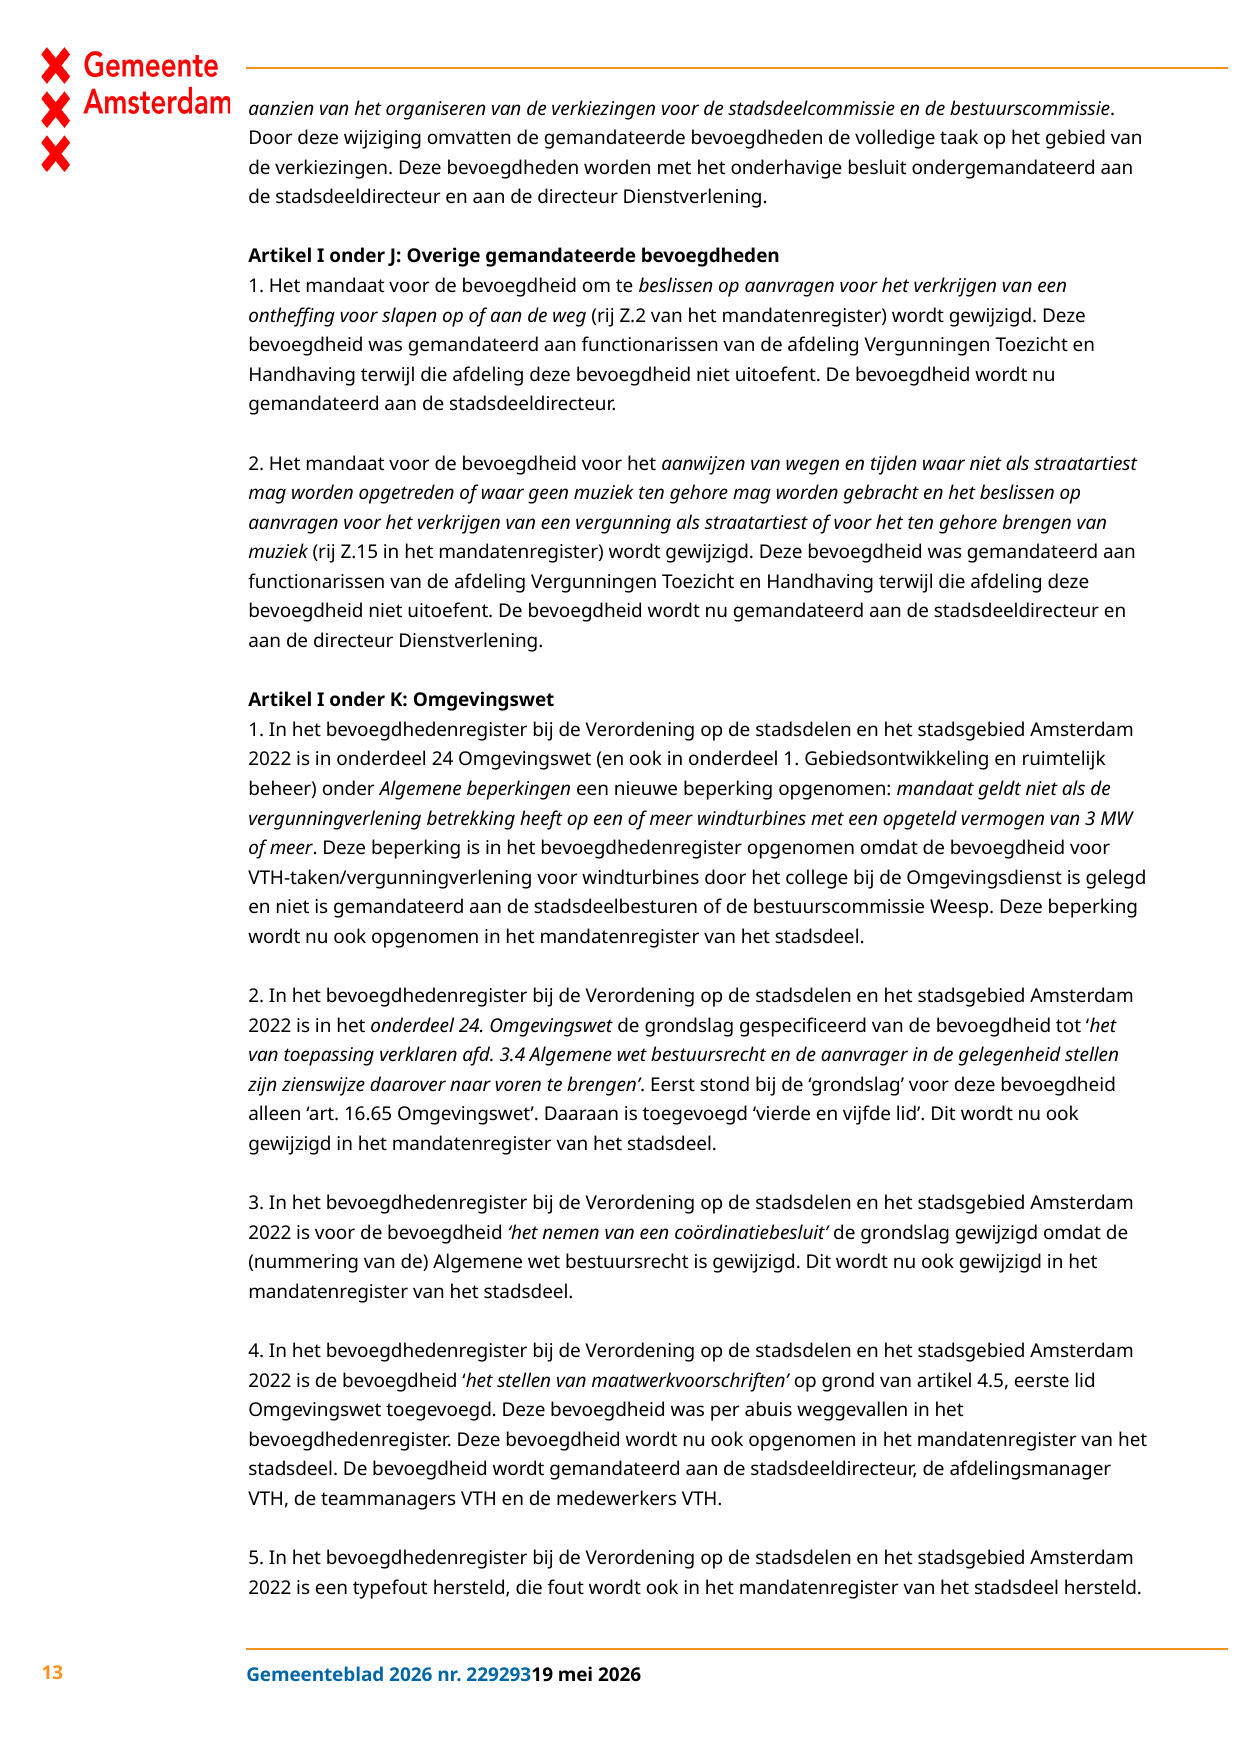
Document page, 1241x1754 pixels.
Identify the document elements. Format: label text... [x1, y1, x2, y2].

picture [41, 47, 231, 172]
text 5. In het bevoegdhedenregister bij de Verordening op de stadsdelen en het stadsgebied Amsterdam 2022 is een typefout hersteld, die fout wordt ook in het mandatenregister van het stadsdeel hersteld. [248, 1544, 1152, 1600]
text 2. In het bevoegdhedenregister bij de Verordening op de stadsdelen en het stadsgebied Amsterdam 2022 is in het onderdeel 24. Omgevingswet de grondslag gespecificeerd van de bevoegdheid tot ‘het van toepassing verklaren afd. 3.4 Algemene wet bestuursrecht en de aanvrager in de gelegenheid stellen zijn zienswijze daarover naar voren te brengen’. Eerst stond bij de ‘grondslag’ voor deze bevoegdheid alleen ‘art. 16.65 Omgevingswet’. Daaraan is toegevoegd ‘vierde en vijfde lid’. Dit wordt nu ook gewijzigd in het mandatenregister van het stadsdeel. [248, 982, 1152, 1156]
text aanzien van het organiseren van de verkiezingen voor de stadsdeelcommissie en de bestuurscommissie. Door deze wijziging omvatten de gemandateerde bevoegdheden de volledige taak op het gebied van de verkiezingen. Deze bevoegdheden worden met het onderhavige besluit ondergemandateerd aan de stadsdeeldirecteur en aan de directeur Dienstverlening. [248, 95, 1152, 209]
text 2. Het mandaat voor de bevoegdheid voor het aanwijzen van wegen en tijden waar niet als straatartiest mag worden opgetreden of waar geen muziek ten gehore mag worden gebracht en het beslissen op aanvragen voor het verkrijgen van een vergunning als straatartiest of voor het ten gehore brengen van muziek (rij Z.15 in het mandatenregister) wordt gewijzigd. Deze bevoegdheid was gemandateerd aan functionarissen van de afdeling Vergunningen Toezicht en Handhaving terwijl die afdeling deze bevoegdheid niet uitoefent. De bevoegdheid wordt nu gemandateerd aan de stadsdeeldirecteur en aan de directeur Dienstverlening. [248, 450, 1152, 653]
text 4. In het bevoegdhedenregister bij de Verordening op de stadsdelen en het stadsgebied Amsterdam 2022 is de bevoegdheid ‘het stellen van maatwerkvoorschriften’ op grond van artikel 4.5, eerste lid Omgevingswet toegevoegd. Deze bevoegdheid was per abuis weggevallen in het bevoegdhedenregister. Deze bevoegdheid wordt nu ook opgenomen in het mandatenregister van het stadsdeel. De bevoegdheid wordt gemandateerd aan de stadsdeeldirecteur, de afdelingsmanager VTH, de teammanagers VTH en de medewerkers VTH. [248, 1337, 1152, 1511]
text Artikel I onder J: Overige gemandateerde bevoegdheden [248, 243, 1152, 268]
text 1. In het bevoegdhedenregister bij de Verordening op de stadsdelen en het stadsgebied Amsterdam 2022 is in onderdeel 24 Omgevingswet (en ook in onderdeel 1. Gebiedsontwikkeling en ruimtelijk beheer) onder Algemene beperkingen een nieuwe beperking opgenomen: mandaat geldt niet als de vergunningverlening betrekking heeft op een of meer windturbines met een opgeteld vermogen van 3 MW of meer. Deze beperking is in het bevoegdhedenregister opgenomen omdat de bevoegdheid voor VTH-taken/vergunningverlening voor windturbines door het college bij de Omgevingsdienst is gelegd en niet is gemandateerd aan de stadsdeelbesturen of de bestuurscommissie Weesp. Deze beperking wordt nu ook opgenomen in het mandatenregister van het stadsdeel. [248, 716, 1152, 949]
text 3. In het bevoegdhedenregister bij de Verordening op de stadsdelen en het stadsgebied Amsterdam 2022 is voor de bevoegdheid ‘het nemen van een coördinatiebesluit’ de grondslag gewijzigd omdat de (nummering van de) Algemene wet bestuursrecht is gewijzigd. Dit wordt nu ook gewijzigd in het mandatenregister van het stadsdeel. [248, 1189, 1152, 1304]
text 1. Het mandaat voor de bevoegdheid om te beslissen op aanvragen voor het verkrijgen van een ontheffing voor slapen op of aan de weg (rij Z.2 van het mandatenregister) wordt gewijzigd. Deze bevoegdheid was gemandateerd aan functionarissen van de afdeling Vergunningen Toezicht en Handhaving terwijl die afdeling deze bevoegdheid niet uitoefent. De bevoegdheid wordt nu gemandateerd aan de stadsdeeldirecteur. [248, 272, 1152, 416]
text Artikel I onder K: Omgevingswet [248, 686, 1152, 712]
